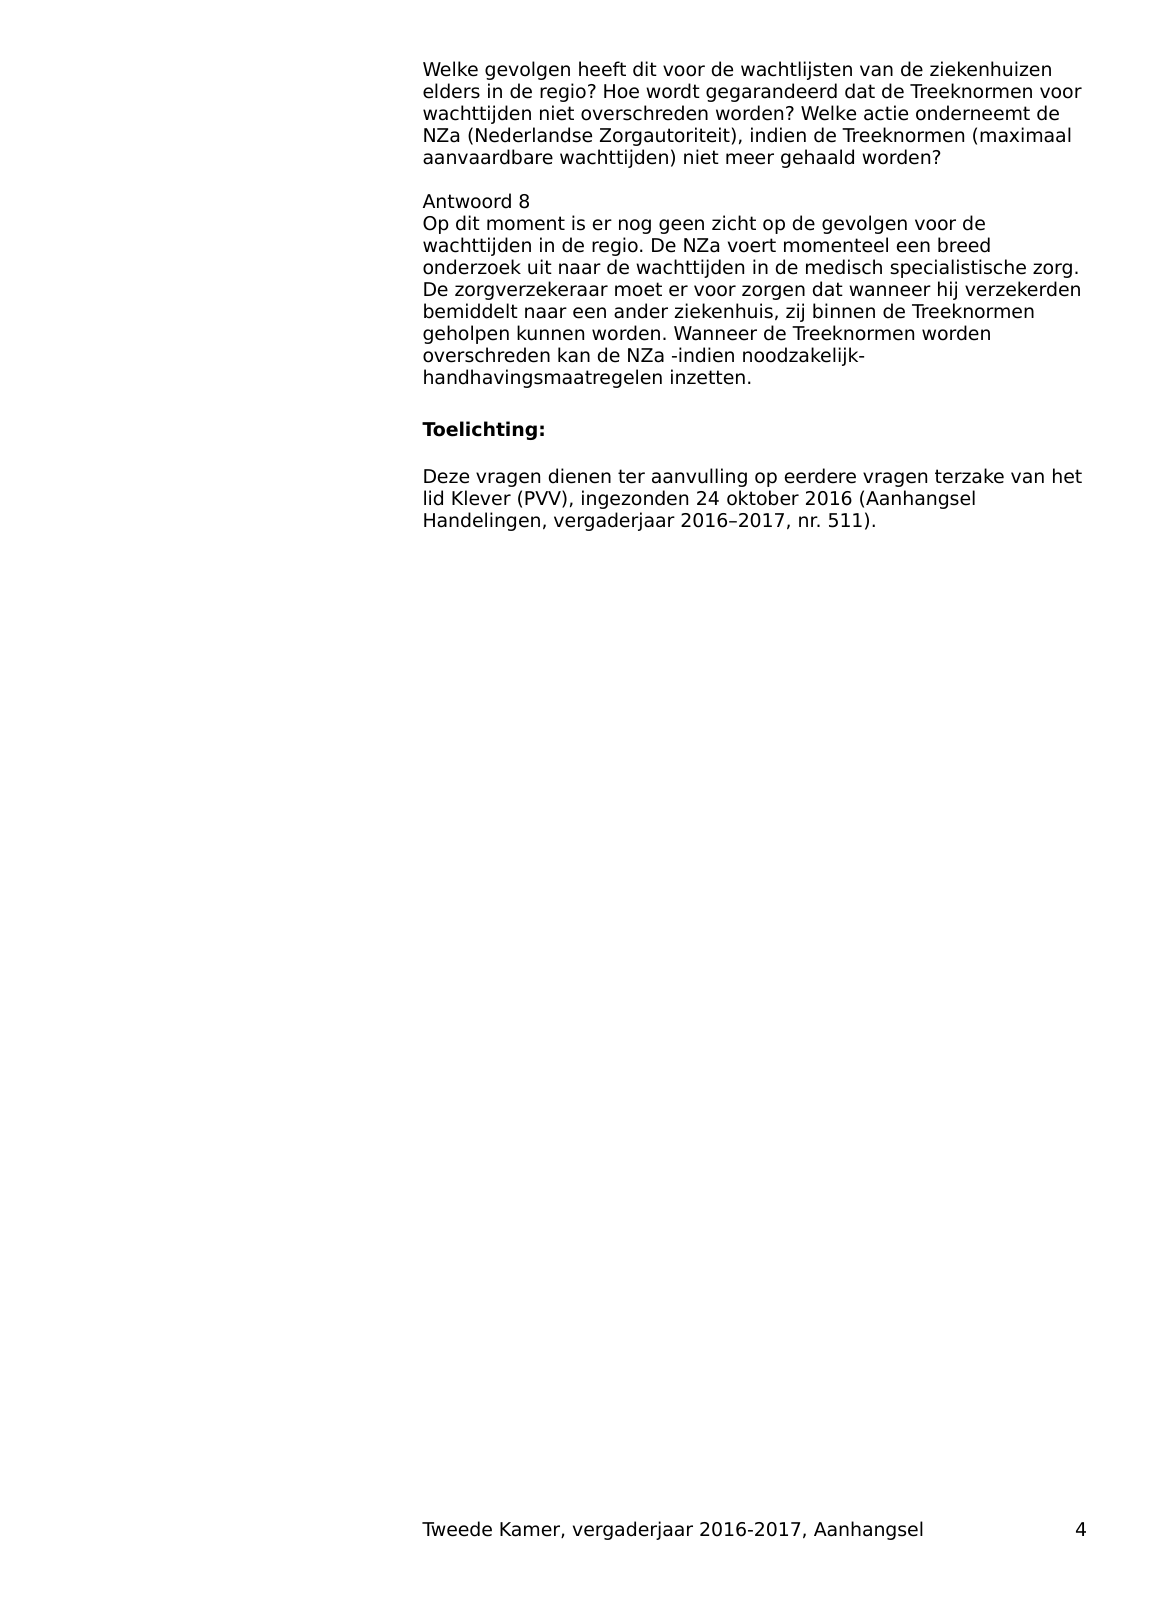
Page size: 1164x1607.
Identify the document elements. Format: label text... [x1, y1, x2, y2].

text Antwoord 8 [422, 191, 1087, 213]
text Deze vragen dienen ter aanvulling op eerdere vragen terzake van het lid Klever (PVV), ingezonden 24 oktober 2016 (Aanhangsel Handelingen, vergaderjaar 2016–2017, nr. 511). [422, 466, 1087, 532]
text Op dit moment is er nog geen zicht op de gevolgen voor de wachttijden in de regio. De NZa voert momenteel een breed onderzoek uit naar de wachttijden in de medisch specialistische zorg. De zorgverzekeraar moet er voor zorgen dat wanneer hij verzekerden bemiddelt naar een ander ziekenhuis, zij binnen de Treeknormen geholpen kunnen worden. Wanneer de Treeknormen worden overschreden kan de NZa -indien noodzakelijk- handhavingsmaatregelen inzetten. [422, 213, 1087, 389]
subtitle Toelichting: [422, 419, 1087, 441]
text Welke gevolgen heeft dit voor de wachtlijsten van de ziekenhuizen elders in de regio? Hoe wordt gegarandeerd dat de Treeknormen voor wachttijden niet overschreden worden? Welke actie onderneemt de NZa (Nederlandse Zorgautoriteit), indien de Treeknormen (maximaal aanvaardbare wachttijden) niet meer gehaald worden? [422, 59, 1087, 169]
